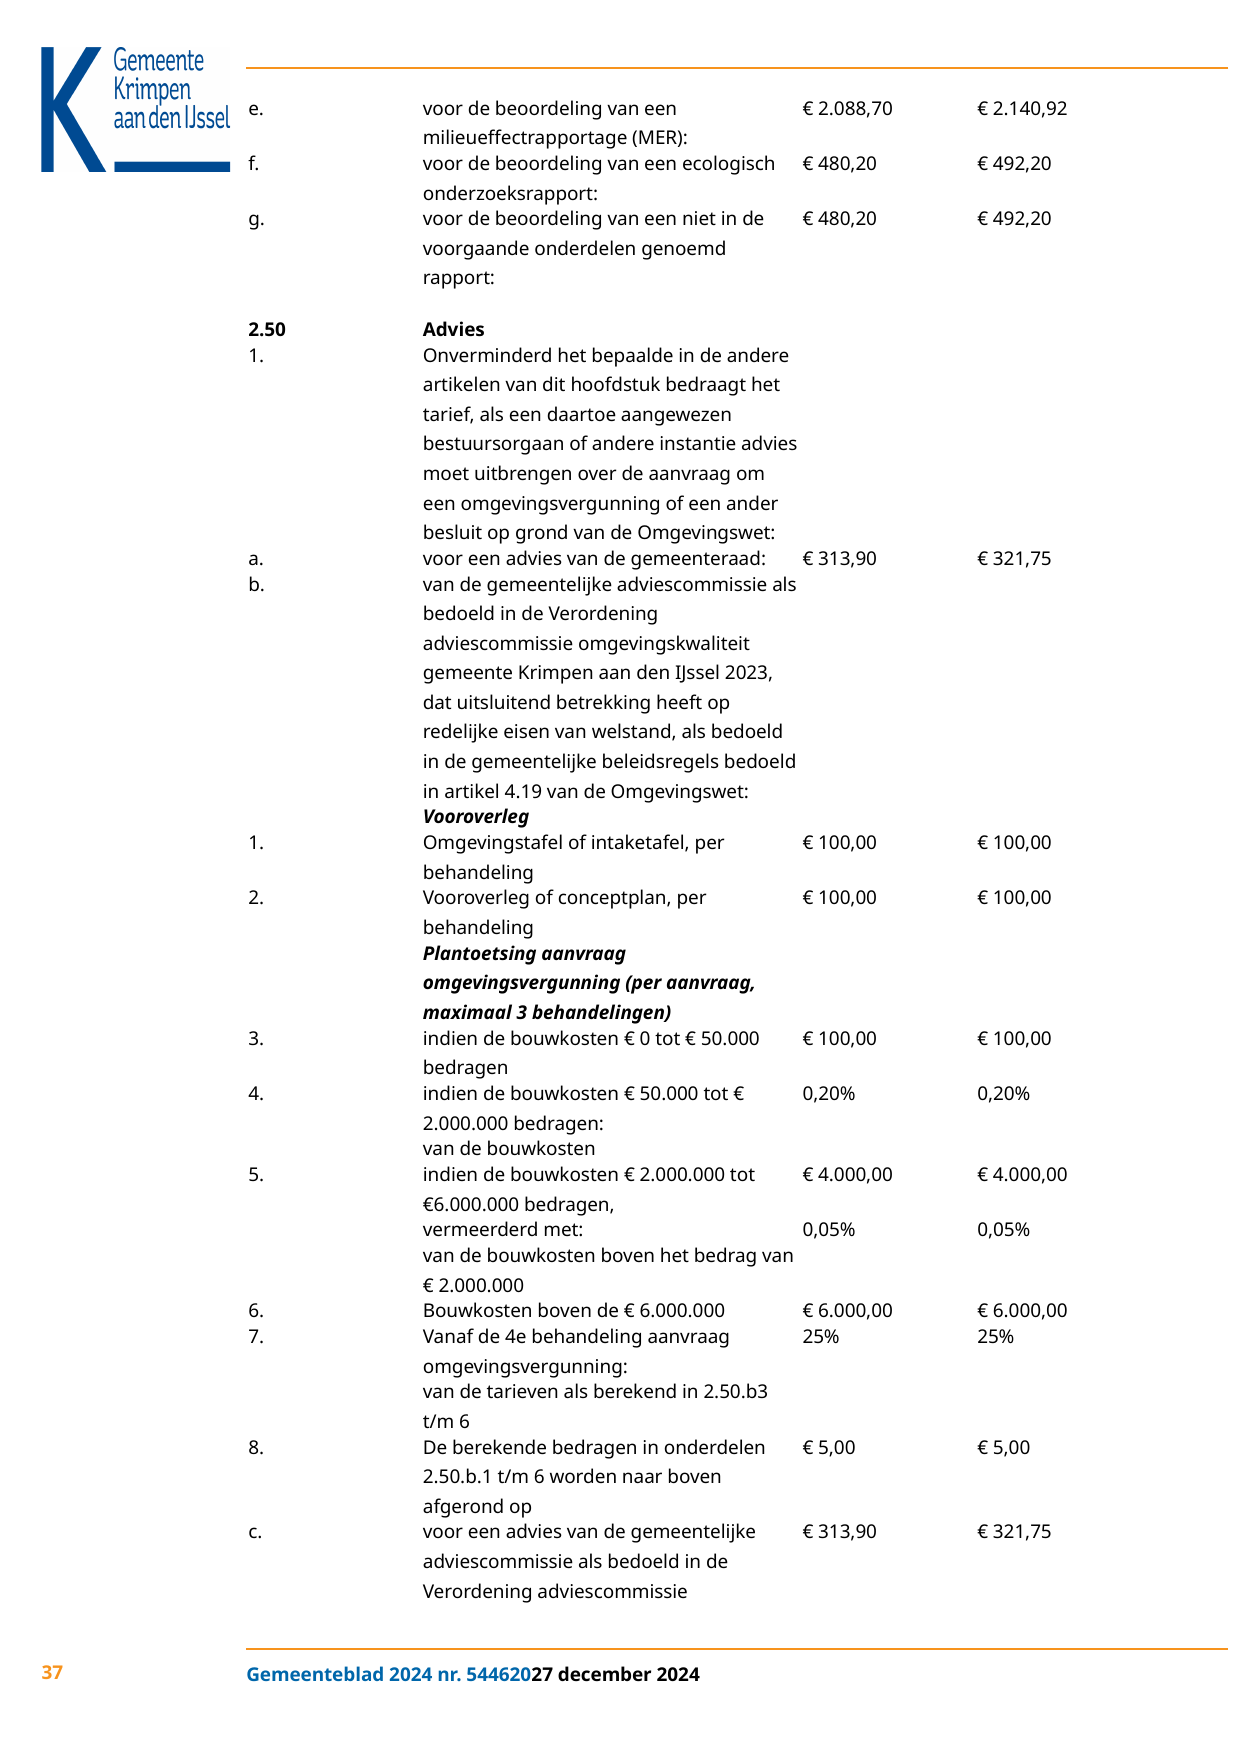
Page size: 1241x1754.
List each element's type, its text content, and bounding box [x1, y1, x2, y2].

table_cell € 4.000,00 [802, 1161, 977, 1216]
table_cell 0,20% [977, 1080, 1152, 1135]
table_cell [977, 316, 1152, 342]
table_cell € 321,75 [977, 1519, 1152, 1604]
table_cell voor een advies van de gemeentelijke adviescommissie als bedoeld in de Verordening adviescommissie [423, 1519, 802, 1604]
table_cell f. [248, 150, 423, 205]
table_cell [802, 316, 977, 342]
table_cell [802, 1379, 977, 1434]
table_cell voor de beoordeling van een ecologisch onderzoeksrapport: [423, 150, 802, 205]
table_cell voor de beoordeling van een milieueffectrapportage (MER): [423, 95, 802, 150]
table_cell e. [248, 95, 423, 150]
table_cell c. [248, 1519, 423, 1604]
table_cell 6. [248, 1298, 423, 1323]
table_cell [423, 290, 802, 316]
table_cell € 100,00 [977, 829, 1152, 884]
table_cell indien de bouwkosten € 0 tot € 50.000 bedragen [423, 1025, 802, 1080]
table_cell € 5,00 [802, 1434, 977, 1519]
table_cell 0,05% [802, 1216, 977, 1242]
table_cell € 100,00 [977, 1025, 1152, 1080]
table_cell Vooroverleg [423, 804, 802, 829]
table_cell [248, 1379, 423, 1434]
table_cell € 100,00 [977, 885, 1152, 940]
table_cell indien de bouwkosten € 50.000 tot € 2.000.000 bedragen: [423, 1080, 802, 1135]
table_cell € 4.000,00 [977, 1161, 1152, 1216]
table_cell € 100,00 [802, 1025, 977, 1080]
table_cell [977, 571, 1152, 803]
table_cell [248, 1242, 423, 1297]
table_cell [802, 1242, 977, 1297]
table_cell [977, 290, 1152, 316]
table_cell € 6.000,00 [802, 1298, 977, 1323]
table_cell € 313,90 [802, 545, 977, 571]
table_cell Vooroverleg of conceptplan, per behandeling [423, 885, 802, 940]
table_cell [977, 1379, 1152, 1434]
table_cell 1. [248, 342, 423, 545]
table_cell van de gemeentelijke adviescommissie als bedoeld in de Verordening adviescommissie omgevingskwaliteit gemeente Krimpen aan den IJssel 2023, dat uitsluitend betrekking heeft op redelijke eisen van welstand, als bedoeld in de gemeentelijke beleidsregels bedoeld in artikel 4.19 van de Omgevingswet: [423, 571, 802, 803]
table_cell [802, 1135, 977, 1161]
table_cell [248, 290, 423, 316]
table_cell € 480,20 [802, 150, 977, 205]
table_cell [977, 940, 1152, 1025]
table_cell [802, 290, 977, 316]
table_cell 2.50 [248, 316, 423, 342]
table_cell € 313,90 [802, 1519, 977, 1604]
table_cell € 6.000,00 [977, 1298, 1152, 1323]
table_cell [802, 571, 977, 803]
picture [41, 47, 231, 172]
table_cell 0,20% [802, 1080, 977, 1135]
table_cell € 492,20 [977, 150, 1152, 205]
table_cell [248, 1135, 423, 1161]
table_cell voor de beoordeling van een niet in de voorgaande onderdelen genoemd rapport: [423, 205, 802, 290]
table_cell [802, 940, 977, 1025]
table_cell a. [248, 545, 423, 571]
table_cell [802, 804, 977, 829]
table_cell Omgevingstafel of intaketafel, per behandeling [423, 829, 802, 884]
table_cell [977, 804, 1152, 829]
table_cell [802, 342, 977, 545]
table_cell € 100,00 [802, 885, 977, 940]
table_cell Plantoetsing aanvraag omgevingsvergunning (per aanvraag, maximaal 3 behandelingen) [423, 940, 802, 1025]
table_cell indien de bouwkosten € 2.000.000 tot €6.000.000 bedragen, [423, 1161, 802, 1216]
table_cell van de bouwkosten [423, 1135, 802, 1161]
table_cell € 100,00 [802, 829, 977, 884]
table_cell € 2.140,92 [977, 95, 1152, 150]
table_cell vermeerderd met: [423, 1216, 802, 1242]
table_cell Bouwkosten boven de € 6.000.000 [423, 1298, 802, 1323]
table_cell 5. [248, 1161, 423, 1216]
table_cell van de tarieven als berekend in 2.50.b3 t/m 6 [423, 1379, 802, 1434]
table_cell € 480,20 [802, 205, 977, 290]
table_cell 7. [248, 1323, 423, 1378]
table_cell De berekende bedragen in onderdelen 2.50.b.1 t/m 6 worden naar boven afgerond op [423, 1434, 802, 1519]
table_cell Advies [423, 316, 802, 342]
table_cell Vanaf de 4e behandeling aanvraag omgevingsvergunning: [423, 1323, 802, 1378]
table_cell [248, 804, 423, 829]
table_cell [977, 1135, 1152, 1161]
table_cell [248, 1216, 423, 1242]
table_cell [977, 1242, 1152, 1297]
table_cell € 492,20 [977, 205, 1152, 290]
table_cell 25% [802, 1323, 977, 1378]
table_cell 8. [248, 1434, 423, 1519]
table_cell € 5,00 [977, 1434, 1152, 1519]
table_cell € 2.088,70 [802, 95, 977, 150]
table_cell 0,05% [977, 1216, 1152, 1242]
table_cell € 321,75 [977, 545, 1152, 571]
table_cell van de bouwkosten boven het bedrag van € 2.000.000 [423, 1242, 802, 1297]
table_cell [977, 342, 1152, 545]
table_cell 4. [248, 1080, 423, 1135]
table_cell 1. [248, 829, 423, 884]
table_cell voor een advies van de gemeenteraad: [423, 545, 802, 571]
table_cell Onverminderd het bepaalde in de andere artikelen van dit hoofdstuk bedraagt het tarief, als een daartoe aangewezen bestuursorgaan of andere instantie advies moet uitbrengen over de aanvraag om een omgevingsvergunning of een ander besluit op grond van de Omgevingswet: [423, 342, 802, 545]
table_cell 3. [248, 1025, 423, 1080]
table_cell 2. [248, 885, 423, 940]
table_cell 25% [977, 1323, 1152, 1378]
table_cell [248, 940, 423, 1025]
table_cell g. [248, 205, 423, 290]
table_cell b. [248, 571, 423, 803]
